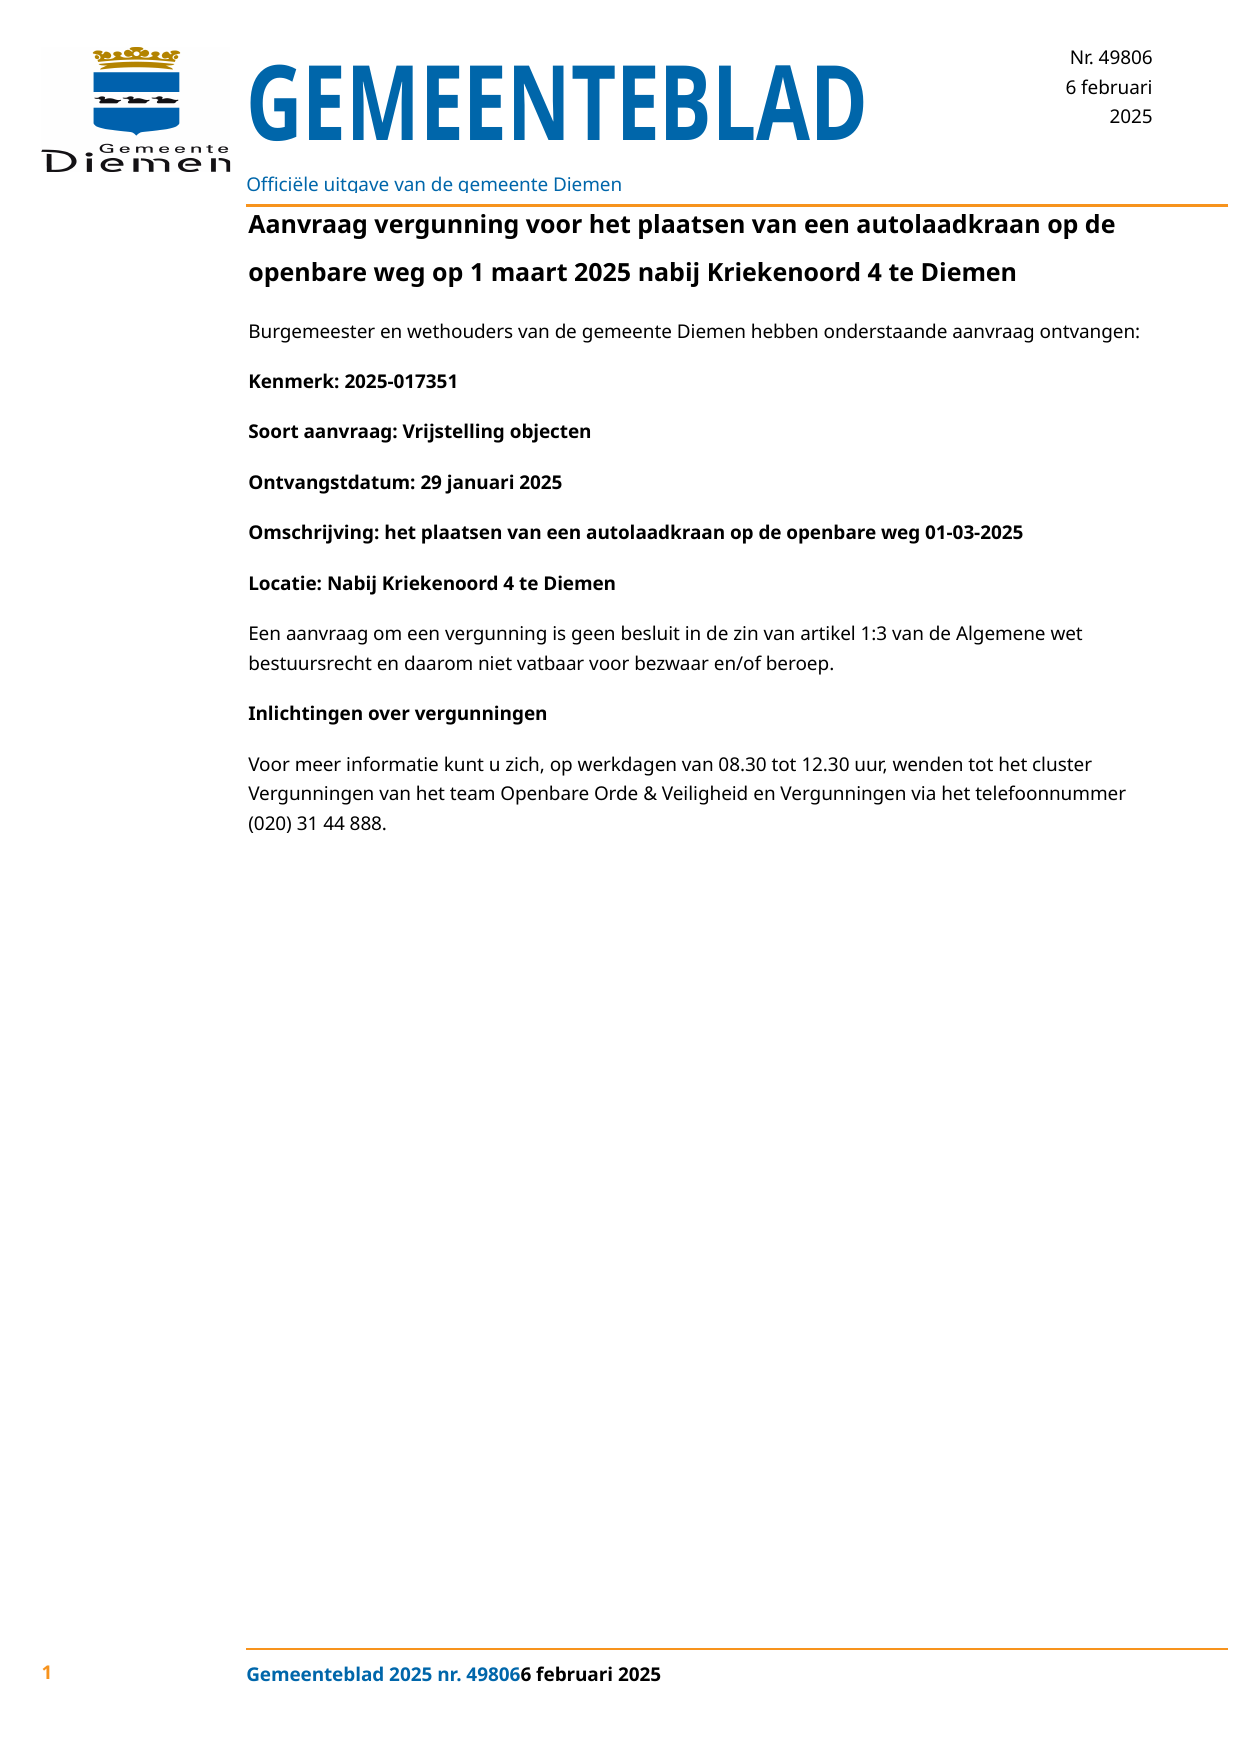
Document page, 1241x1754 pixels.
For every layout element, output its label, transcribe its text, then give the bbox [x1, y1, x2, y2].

text Aanvraag vergunning voor het plaatsen van een autolaadkraan op de openbare weg op 1 maart 2025 nabij Kriekenoord 4 te Diemen [248, 207, 1152, 288]
text Soort aanvraag: Vrijstelling objecten [248, 419, 1152, 444]
text Locatie: Nabij Kriekenoord 4 te Diemen [248, 570, 1152, 596]
text Inlichtingen over vergunningen [248, 700, 1152, 726]
picture [41, 47, 231, 172]
text Voor meer informatie kunt u zich, op werkdagen van 08.30 tot 12.30 uur, wenden tot het cluster Vergunningen van het team Openbare Orde & Veiligheid en Vergunningen via het telefoonnummer (020) 31 44 888. [248, 751, 1152, 836]
text Ontvangstdatum: 29 januari 2025 [248, 469, 1152, 495]
text Kenmerk: 2025-017351 [248, 368, 1152, 394]
text Burgemeester en wethouders van de gemeente Diemen hebben onderstaande aanvraag ontvangen: [248, 318, 1152, 344]
text Een aanvraag om een vergunning is geen besluit in de zin van artikel 1:3 van de Algemene wet bestuursrecht en daarom niet vatbaar voor bezwaar en/of beroep. [248, 620, 1152, 676]
text Omschrijving: het plaatsen van een autolaadkraan op de openbare weg 01-03-2025 [248, 519, 1152, 545]
